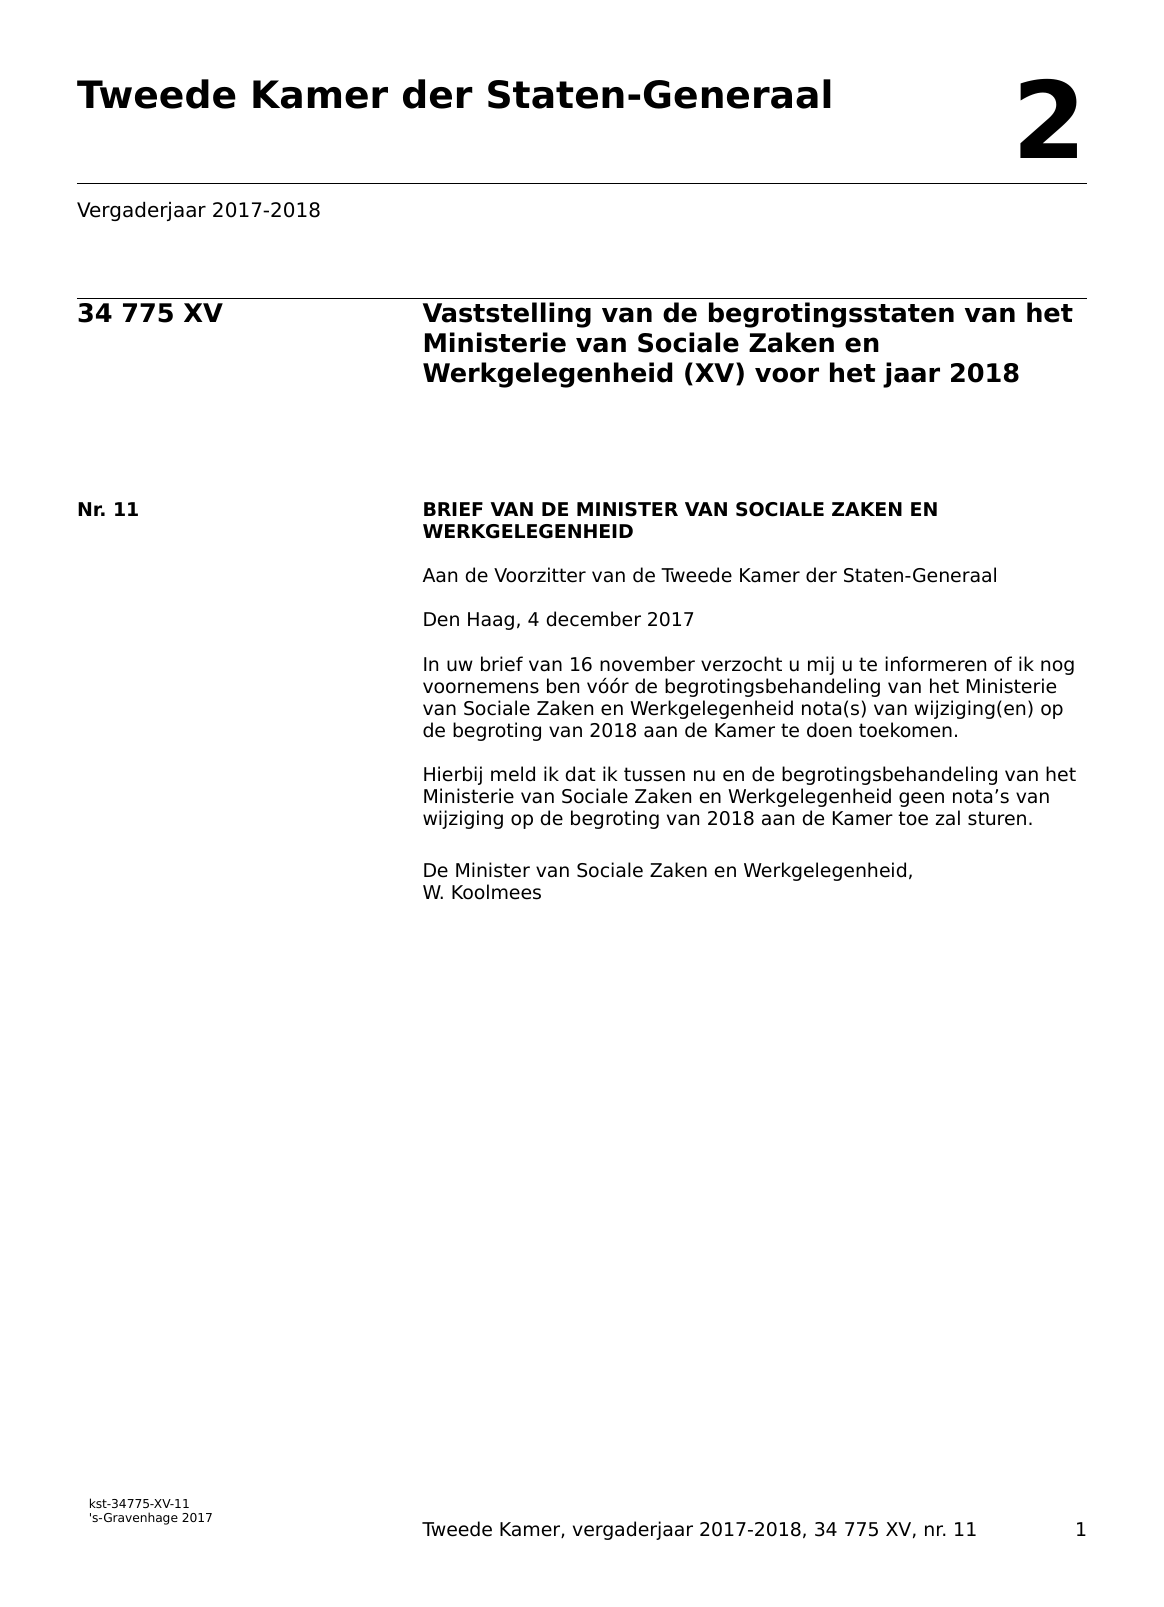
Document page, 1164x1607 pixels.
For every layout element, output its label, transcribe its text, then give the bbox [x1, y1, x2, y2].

text Hierbij meld ik dat ik tussen nu en de begrotingsbehandeling van het Ministerie van Sociale Zaken en Werkgelegenheid geen nota’s van wijziging op de begroting van 2018 aan de Kamer toe zal sturen. [422, 764, 1087, 829]
subtitle 34 775 XV Vaststelling van de begrotingsstaten van het Ministerie van Sociale Zaken en Werkgelegenheid (XV) voor het jaar 2018 [77, 299, 1087, 388]
text kst-34775-XV-11 [88, 1497, 323, 1511]
text De Minister van Sociale Zaken en Werkgelegenheid, W. Koolmees [422, 859, 1087, 903]
table_cell Vergaderjaar 2017-2018 [77, 184, 1087, 298]
table_header 2 [886, 59, 1087, 183]
text Aan de Voorzitter van de Tweede Kamer der Staten-Generaal [422, 565, 1087, 587]
text 's-Gravenhage 2017 [88, 1511, 323, 1525]
subtitle Nr. 11 BRIEF VAN DE MINISTER VAN SOCIALE ZAKEN EN WERKGELEGENHEID [77, 499, 1087, 543]
text Den Haag, 4 december 2017 [422, 609, 1087, 631]
table_header Tweede Kamer der Staten-Generaal [77, 59, 886, 183]
text In uw brief van 16 november verzocht u mij u te informeren of ik nog voornemens ben vóór de begrotingsbehandeling van het Ministerie van Sociale Zaken en Werkgelegenheid nota(s) van wijziging(en) op de begroting van 2018 aan de Kamer te doen toekomen. [422, 653, 1087, 741]
